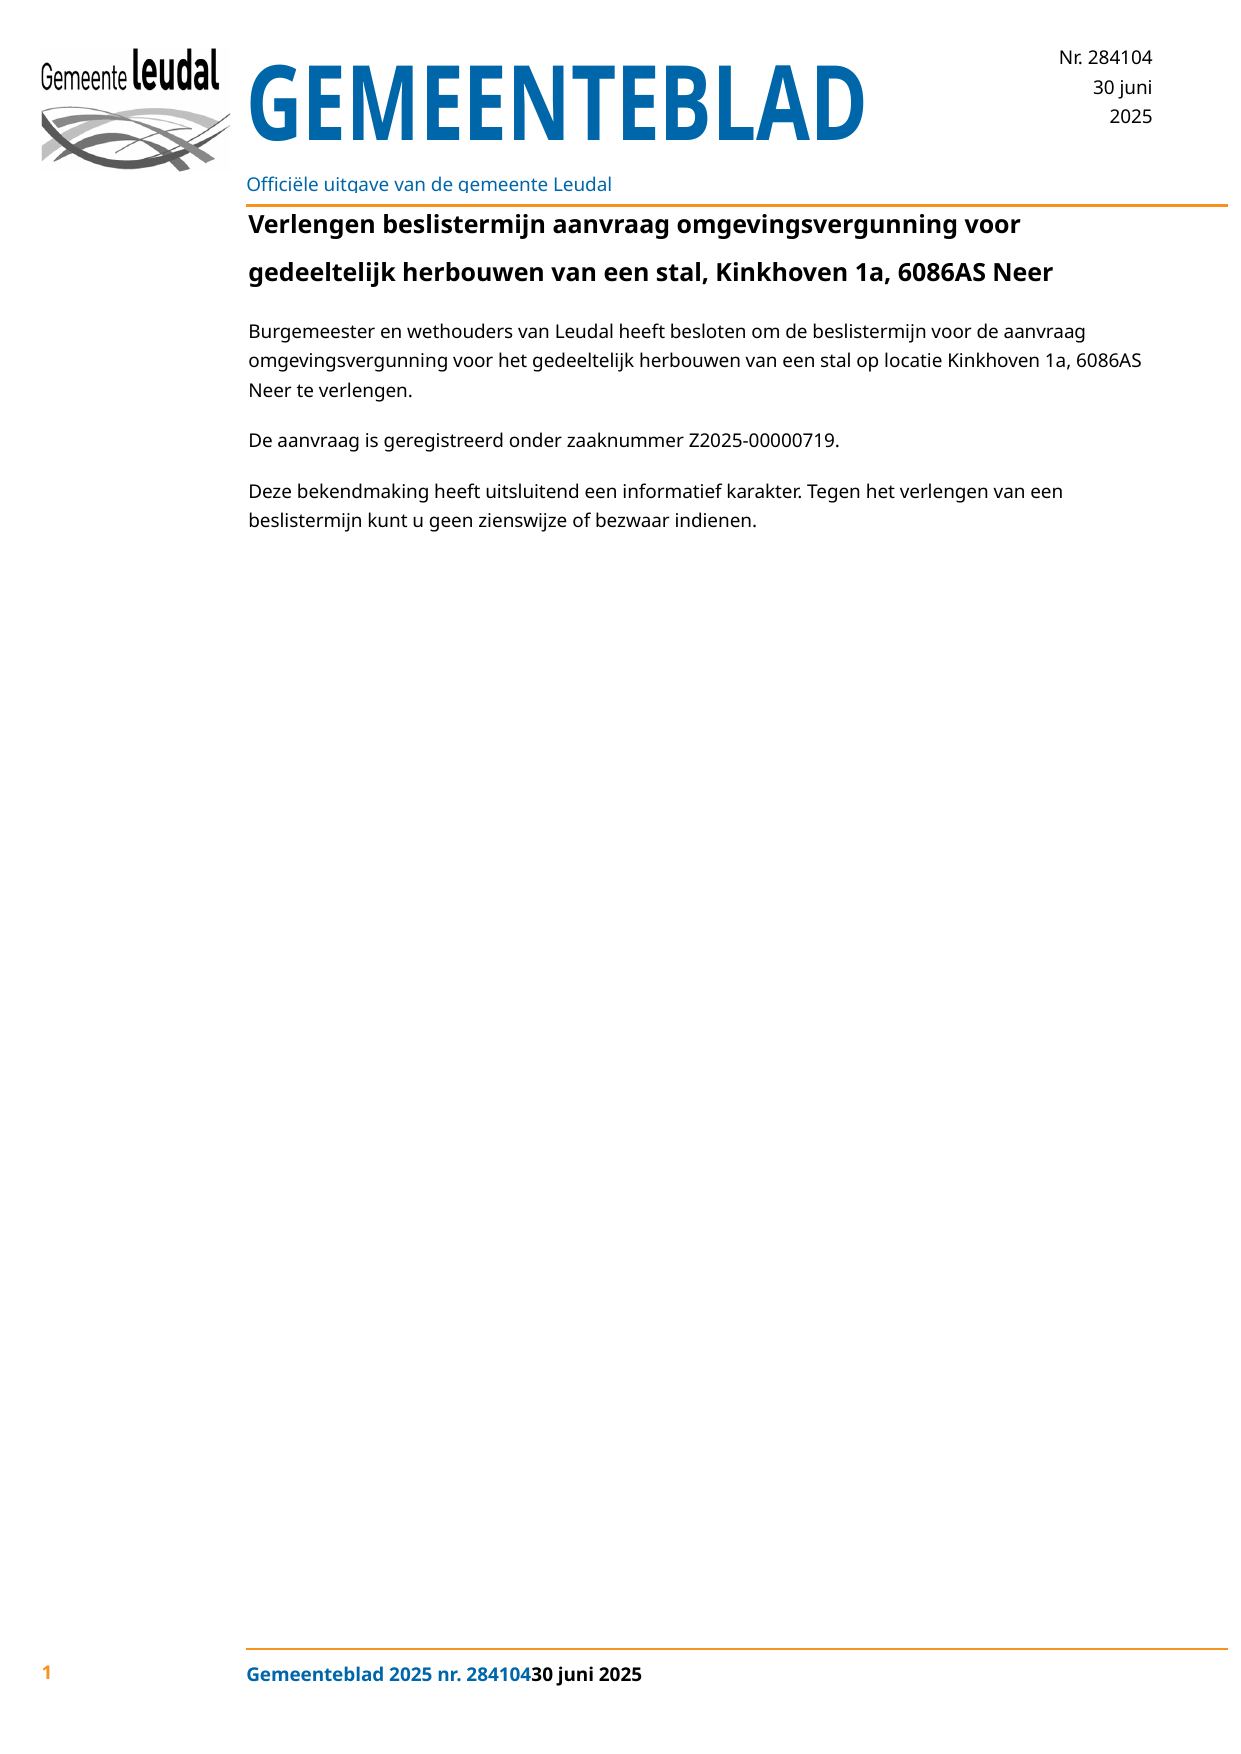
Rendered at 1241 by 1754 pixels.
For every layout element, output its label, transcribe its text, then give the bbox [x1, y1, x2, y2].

text Verlengen beslistermijn aanvraag omgevingsvergunning voor gedeeltelijk herbouwen van een stal, Kinkhoven 1a, 6086AS Neer [248, 207, 1152, 288]
picture [41, 47, 231, 172]
text Deze bekendmaking heeft uitsluitend een informatief karakter. Tegen het verlengen van een beslistermijn kunt u geen zienswijze of bezwaar indienen. [248, 478, 1152, 533]
text Burgemeester en wethouders van Leudal heeft besloten om de beslistermijn voor de aanvraag omgevingsvergunning voor het gedeeltelijk herbouwen van een stal op locatie Kinkhoven 1a, 6086AS Neer te verlengen. [248, 318, 1152, 403]
text De aanvraag is geregistreerd onder zaaknummer Z2025-00000719. [248, 427, 1152, 453]
